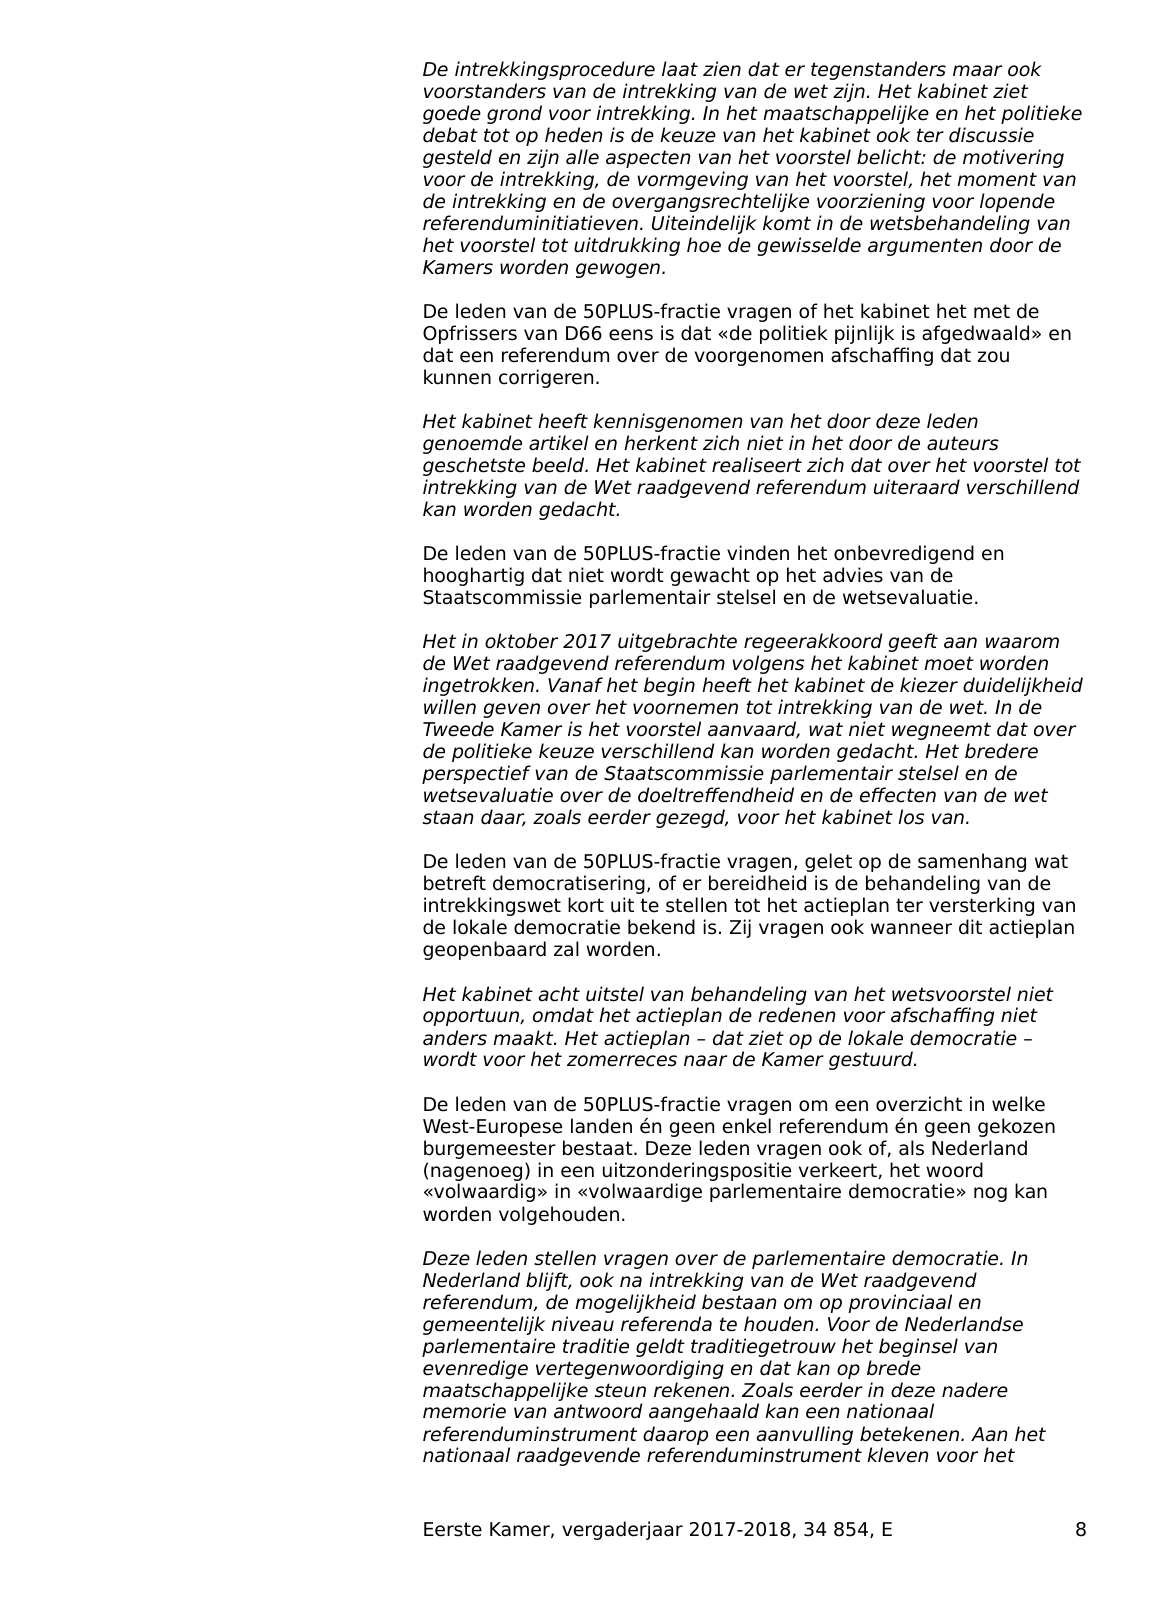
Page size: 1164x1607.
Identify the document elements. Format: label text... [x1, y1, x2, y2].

text De intrekkingsprocedure laat zien dat er tegenstanders maar ook voorstanders van de intrekking van de wet zijn. Het kabinet ziet goede grond voor intrekking. In het maatschappelijke en het politieke debat tot op heden is de keuze van het kabinet ook ter discussie gesteld en zijn alle aspecten van het voorstel belicht: de motivering voor de intrekking, de vormgeving van het voorstel, het moment van de intrekking en de overgangsrechtelijke voorziening voor lopende referenduminitiatieven. Uiteindelijk komt in de wetsbehandeling van het voorstel tot uitdrukking hoe de gewisselde argumenten door de Kamers worden gewogen. [422, 59, 1087, 279]
text Deze leden stellen vragen over de parlementaire democratie. In Nederland blijft, ook na intrekking van de Wet raadgevend referendum, de mogelijkheid bestaan om op provinciaal en gemeentelijk niveau referenda te houden. Voor de Nederlandse parlementaire traditie geldt traditiegetrouw het beginsel van evenredige vertegenwoordiging en dat kan op brede maatschappelijke steun rekenen. Zoals eerder in deze nadere memorie van antwoord aangehaald kan een nationaal referenduminstrument daarop een aanvulling betekenen. Aan het nationaal raadgevende referenduminstrument kleven voor het [422, 1248, 1087, 1467]
text Het kabinet acht uitstel van behandeling van het wetsvoorstel niet opportuun, omdat het actieplan de redenen voor afschaffing niet anders maakt. Het actieplan – dat ziet op de lokale democratie – wordt voor het zomerreces naar de Kamer gestuurd. [422, 983, 1087, 1071]
text De leden van de 50PLUS-fractie vinden het onbevredigend en hooghartig dat niet wordt gewacht op het advies van de Staatscommissie parlementair stelsel en de wetsevaluatie. [422, 543, 1087, 609]
text Het in oktober 2017 uitgebrachte regeerakkoord geeft aan waarom de Wet raadgevend referendum volgens het kabinet moet worden ingetrokken. Vanaf het begin heeft het kabinet de kiezer duidelijkheid willen geven over het voornemen tot intrekking van de wet. In de Tweede Kamer is het voorstel aanvaard, wat niet wegneemt dat over de politieke keuze verschillend kan worden gedacht. Het bredere perspectief van de Staatscommissie parlementair stelsel en de wetsevaluatie over de doeltreffendheid en de effecten van de wet staan daar, zoals eerder gezegd, voor het kabinet los van. [422, 631, 1087, 829]
text Het kabinet heeft kennisgenomen van het door deze leden genoemde artikel en herkent zich niet in het door de auteurs geschetste beeld. Het kabinet realiseert zich dat over het voorstel tot intrekking van de Wet raadgevend referendum uiteraard verschillend kan worden gedacht. [422, 411, 1087, 521]
text De leden van de 50PLUS-fractie vragen, gelet op de samenhang wat betreft democratisering, of er bereidheid is de behandeling van de intrekkingswet kort uit te stellen tot het actieplan ter versterking van de lokale democratie bekend is. Zij vragen ook wanneer dit actieplan geopenbaard zal worden. [422, 851, 1087, 961]
text De leden van de 50PLUS-fractie vragen om een overzicht in welke West-Europese landen én geen enkel referendum én geen gekozen burgemeester bestaat. Deze leden vragen ook of, als Nederland (nagenoeg) in een uitzonderingspositie verkeert, het woord «volwaardig» in «volwaardige parlementaire democratie» nog kan worden volgehouden. [422, 1093, 1087, 1225]
text De leden van de 50PLUS-fractie vragen of het kabinet het met de Opfrissers van D66 eens is dat «de politiek pijnlijk is afgedwaald» en dat een referendum over de voorgenomen afschaffing dat zou kunnen corrigeren. [422, 301, 1087, 389]
